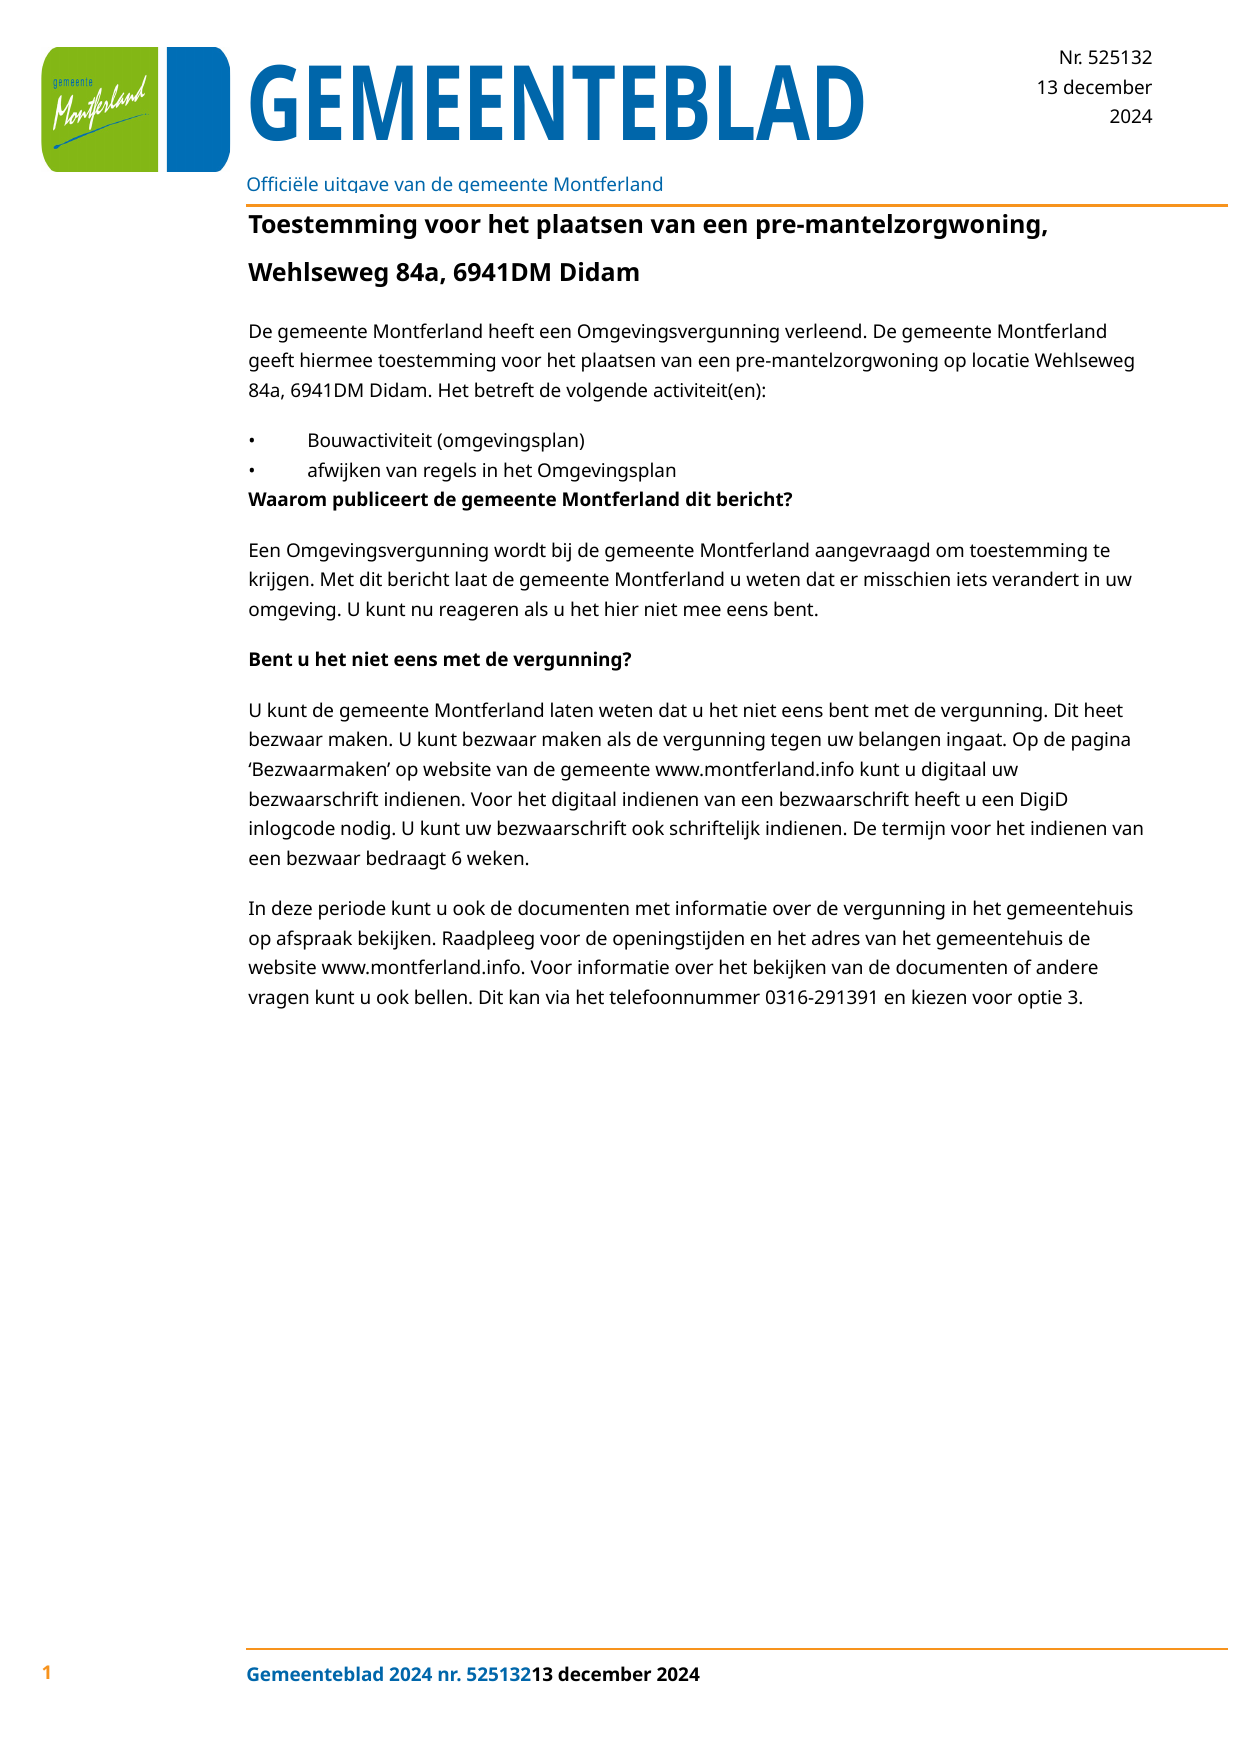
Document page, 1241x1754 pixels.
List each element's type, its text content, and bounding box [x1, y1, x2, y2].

text Toestemming voor het plaatsen van een pre-mantelzorgwoning, Wehlseweg 84a, 6941DM Didam [248, 207, 1152, 288]
list Bouwactiviteit (omgevingsplan) [248, 427, 1152, 453]
list afwijken van regels in het Omgevingsplan [248, 457, 1152, 483]
text Waarom publiceert de gemeente Montferland dit bericht? [248, 487, 1152, 512]
text In deze periode kunt u ook de documenten met informatie over de vergunning in het gemeentehuis op afspraak bekijken. Raadpleeg voor de openingstijden en het adres van het gemeentehuis de website www.montferland.info. Voor informatie over het bekijken van de documenten of andere vragen kunt u ook bellen. Dit kan via het telefoonnummer 0316-291391 en kiezen voor optie 3. [248, 895, 1152, 1010]
text De gemeente Montferland heeft een Omgevingsvergunning verleend. De gemeente Montferland geeft hiermee toestemming voor het plaatsen van een pre-mantelzorgwoning op locatie Wehlseweg 84a, 6941DM Didam. Het betreft de volgende activiteit(en): [248, 318, 1152, 403]
picture [41, 47, 231, 172]
text Een Omgevingsvergunning wordt bij de gemeente Montferland aangevraagd om toestemming te krijgen. Met dit bericht laat de gemeente Montferland u weten dat er misschien iets verandert in uw omgeving. U kunt nu reageren als u het hier niet mee eens bent. [248, 537, 1152, 622]
text Bent u het niet eens met de vergunning? [248, 647, 1152, 672]
text U kunt de gemeente Montferland laten weten dat u het niet eens bent met de vergunning. Dit heet bezwaar maken. U kunt bezwaar maken als de vergunning tegen uw belangen ingaat. Op de pagina ‘Bezwaarmaken’ op website van de gemeente www.montferland.info kunt u digitaal uw bezwaarschrift indienen. Voor het digitaal indienen van een bezwaarschrift heeft u een DigiD inlogcode nodig. U kunt uw bezwaarschrift ook schriftelijk indienen. De termijn voor het indienen van een bezwaar bedraagt 6 weken. [248, 697, 1152, 871]
